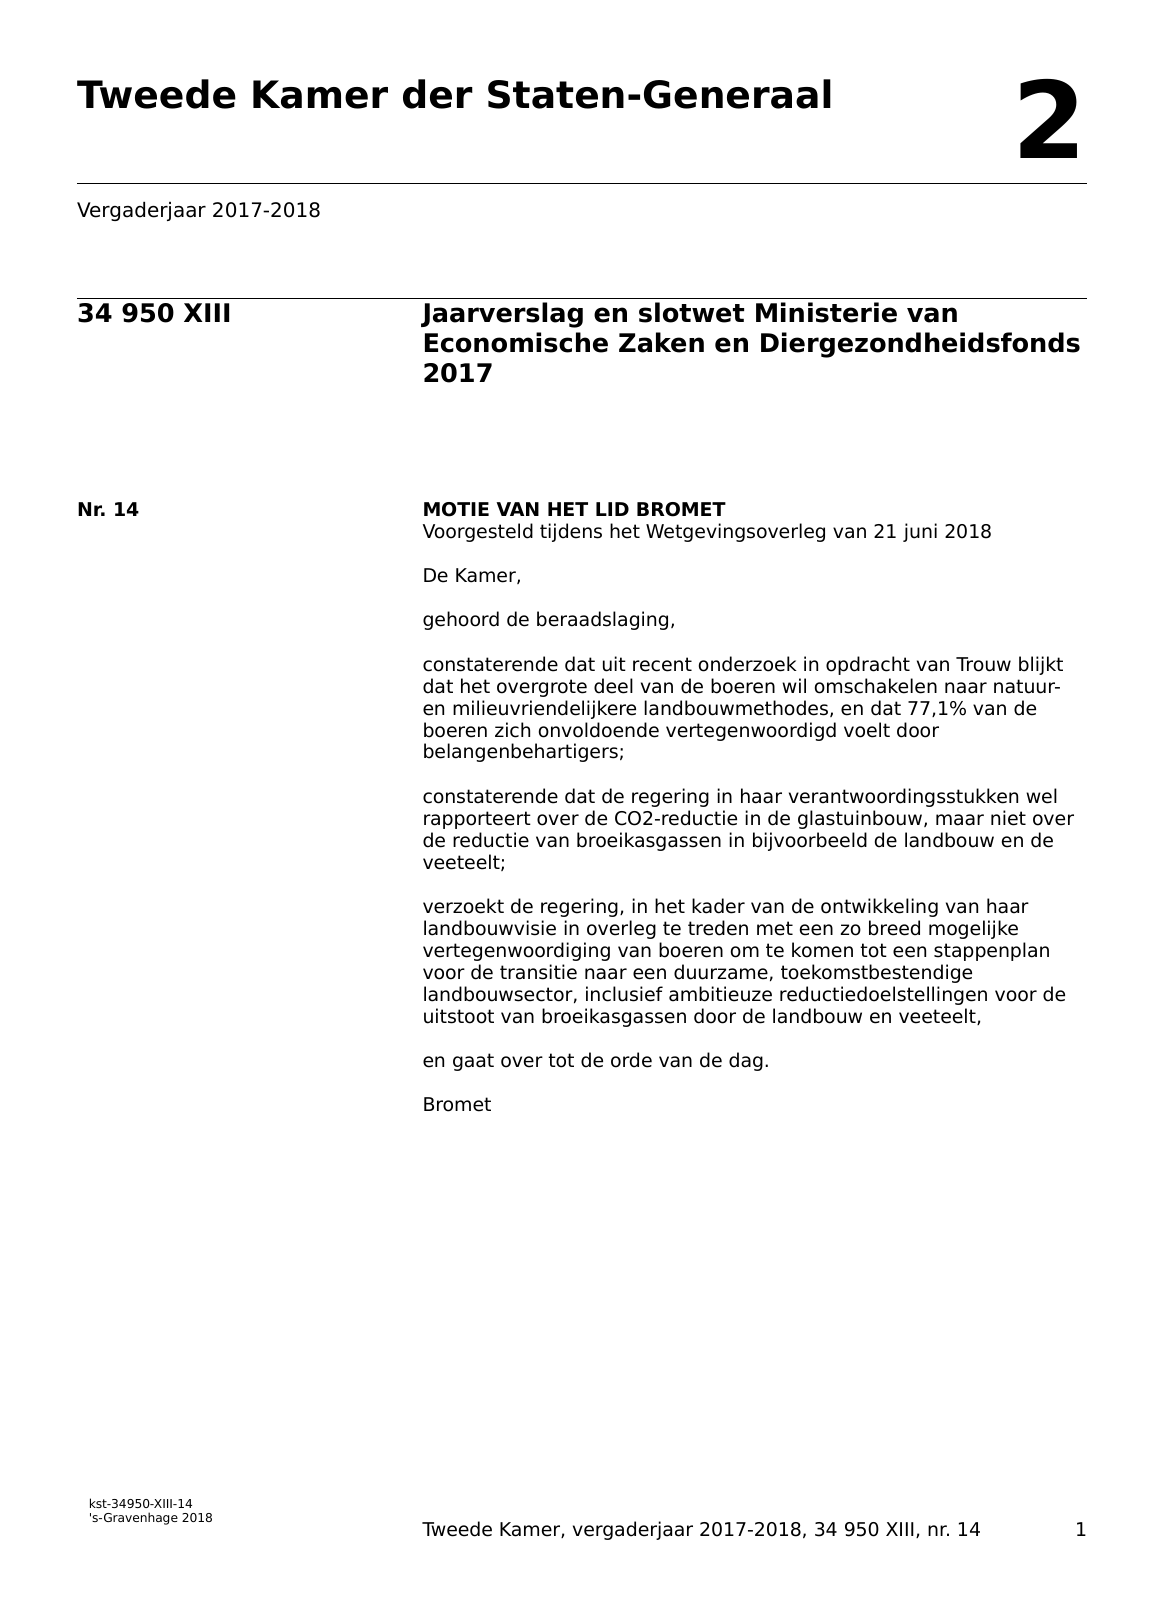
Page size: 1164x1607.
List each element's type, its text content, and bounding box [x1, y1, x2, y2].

table_header 2 [886, 59, 1087, 183]
text verzoekt de regering, in het kader van de ontwikkeling van haar landbouwvisie in overleg te treden met een zo breed mogelijke vertegenwoordiging van boeren om te komen tot een stappenplan voor de transitie naar een duurzame, toekomstbestendige landbouwsector, inclusief ambitieuze reductiedoelstellingen voor de uitstoot van broeikasgassen door de landbouw en veeteelt, [422, 896, 1087, 1028]
text gehoord de beraadslaging, [422, 609, 1087, 631]
text Voorgesteld tijdens het Wetgevingsoverleg van 21 juni 2018 [422, 521, 1087, 543]
text constaterende dat de regering in haar verantwoordingsstukken wel rapporteert over de CO2-reductie in de glastuinbouw, maar niet over de reductie van broeikasgassen in bijvoorbeeld de landbouw en de veeteelt; [422, 786, 1087, 873]
text en gaat over tot de orde van de dag. [422, 1050, 1087, 1072]
text De Kamer, [422, 565, 1087, 587]
subtitle 34 950 XIII Jaarverslag en slotwet Ministerie van Economische Zaken en Diergezondheidsfonds 2017 [77, 299, 1087, 388]
subtitle Nr. 14 MOTIE VAN HET LID BROMET [77, 499, 1087, 521]
table_header Tweede Kamer der Staten-Generaal [77, 59, 886, 183]
text Bromet [422, 1094, 1087, 1116]
text 's-Gravenhage 2018 [88, 1511, 323, 1525]
table_cell Vergaderjaar 2017-2018 [77, 184, 1087, 298]
text constaterende dat uit recent onderzoek in opdracht van Trouw blijkt dat het overgrote deel van de boeren wil omschakelen naar natuur- en milieuvriendelijkere landbouwmethodes, en dat 77,1% van de boeren zich onvoldoende vertegenwoordigd voelt door belangenbehartigers; [422, 653, 1087, 763]
text kst-34950-XIII-14 [88, 1497, 323, 1511]
